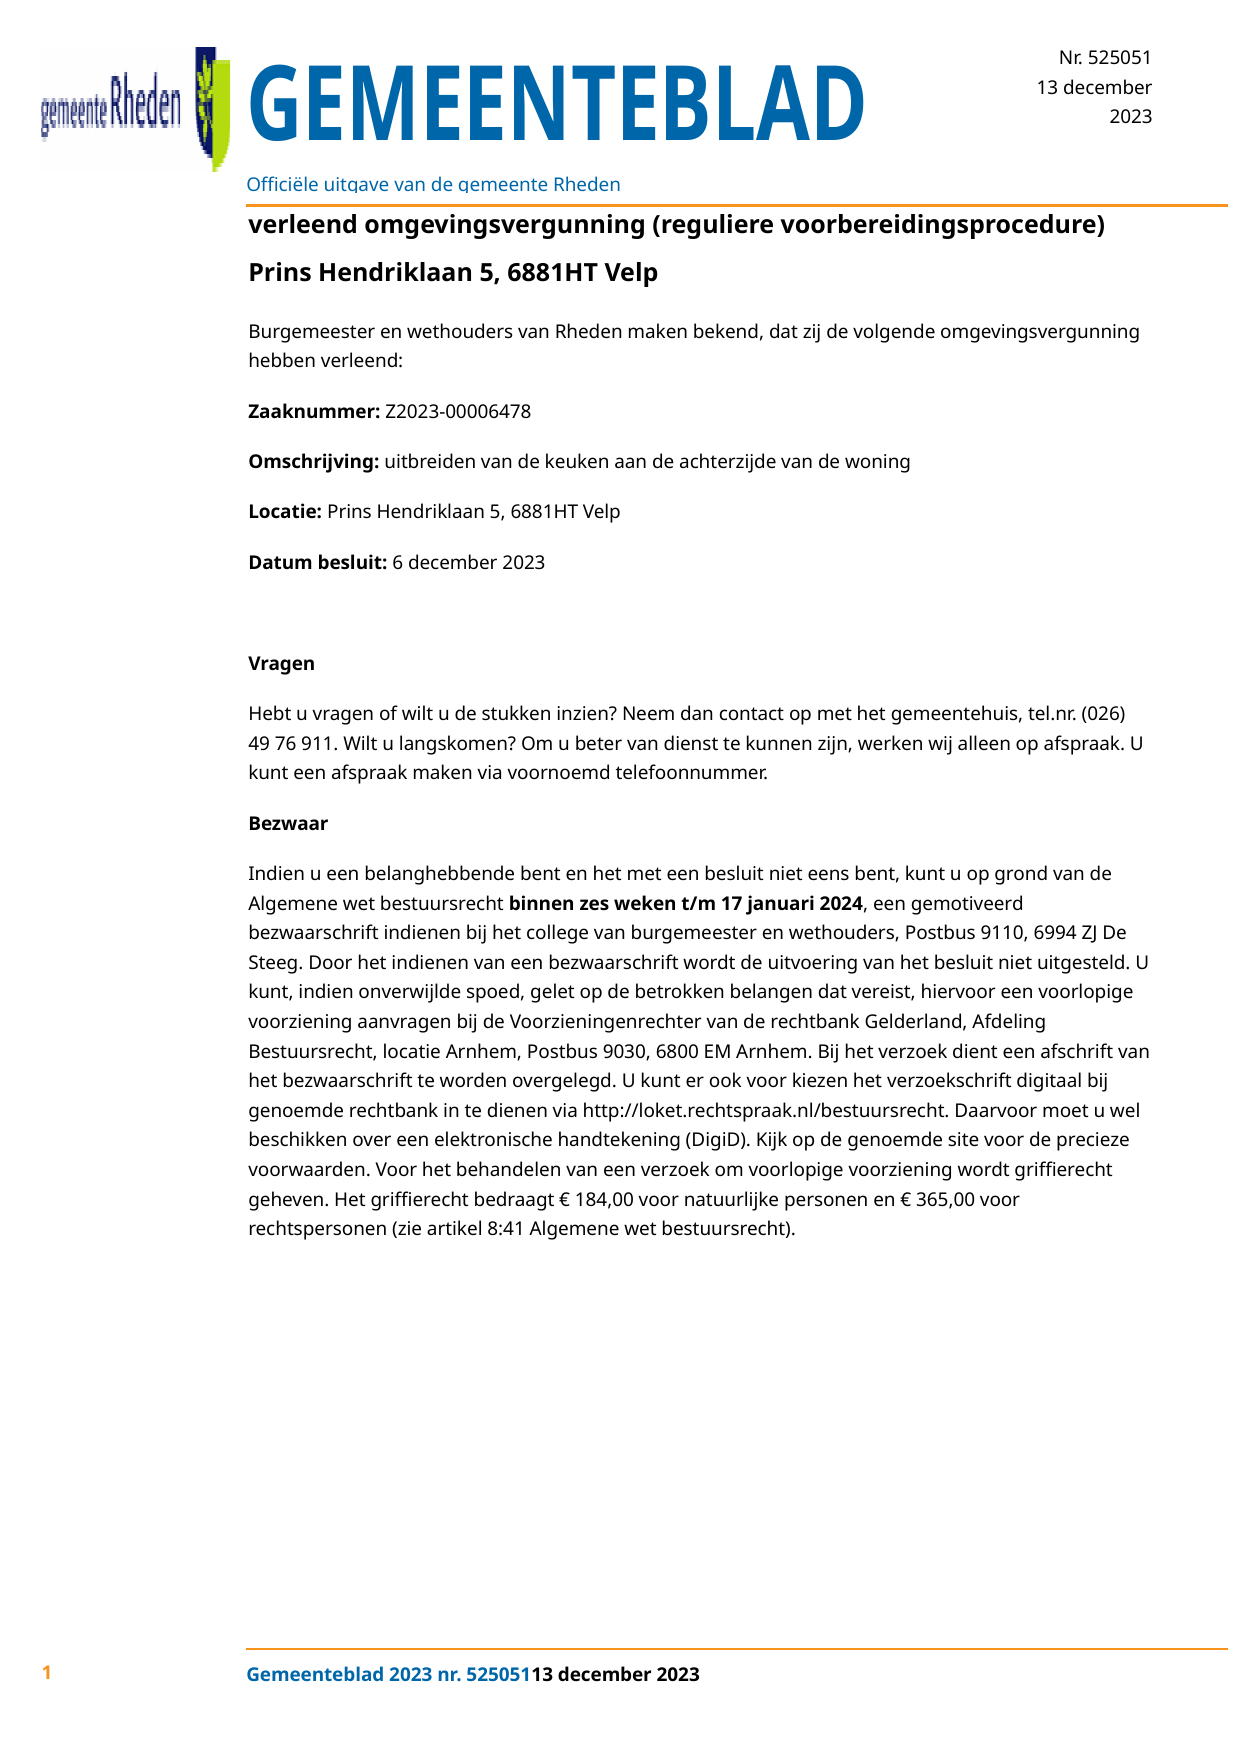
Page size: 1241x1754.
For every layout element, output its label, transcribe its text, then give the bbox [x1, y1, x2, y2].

text Locatie: Prins Hendriklaan 5, 6881HT Velp [248, 499, 1152, 524]
text Datum besluit: 6 december 2023 [248, 549, 1152, 575]
text Hebt u vragen of wilt u de stukken inzien? Neem dan contact op met het gemeentehuis, tel.nr. (026) 49 76 911. Wilt u langskomen? Om u beter van dienst te kunnen zijn, werken wij alleen op afspraak. U kunt een afspraak maken via voornoemd telefoonnummer. [248, 700, 1152, 785]
picture [41, 47, 231, 172]
text Bezwaar [248, 810, 1152, 836]
text Burgemeester en wethouders van Rheden maken bekend, dat zij de volgende omgevingsvergunning hebben verleend: [248, 318, 1152, 373]
text Vragen [248, 650, 1152, 676]
text Omschrijving: uitbreiden van de keuken aan de achterzijde van de woning [248, 448, 1152, 474]
text verleend omgevingsvergunning (reguliere voorbereidingsprocedure) Prins Hendriklaan 5, 6881HT Velp [248, 207, 1152, 288]
text Zaaknummer: Z2023-00006478 [248, 398, 1152, 424]
text Indien u een belanghebbende bent en het met een besluit niet eens bent, kunt u op grond van de Algemene wet bestuursrecht binnen zes weken t/m 17 januari 2024, een gemotiveerd bezwaarschrift indienen bij het college van burgemeester en wethouders, Postbus 9110, 6994 ZJ De Steeg. Door het indienen van een bezwaarschrift wordt de uitvoering van het besluit niet uitgesteld. U kunt, indien onverwijlde spoed, gelet op de betrokken belangen dat vereist, hiervoor een voorlopige voorziening aanvragen bij de Voorzieningenrechter van de rechtbank Gelderland, Afdeling Bestuursrecht, locatie Arnhem, Postbus 9030, 6800 EM Arnhem. Bij het verzoek dient een afschrift van het bezwaarschrift te worden overgelegd. U kunt er ook voor kiezen het verzoekschrift digitaal bij genoemde rechtbank in te dienen via http://loket.rechtspraak.nl/bestuursrecht. Daarvoor moet u wel beschikken over een elektronische handtekening (DigiD). Kijk op de genoemde site voor de precieze voorwaarden. Voor het behandelen van een verzoek om voorlopige voorziening wordt griffierecht geheven. Het griffierecht bedraagt € 184,00 voor natuurlijke personen en € 365,00 voor rechtspersonen (zie artikel 8:41 Algemene wet bestuursrecht). [248, 860, 1152, 1241]
